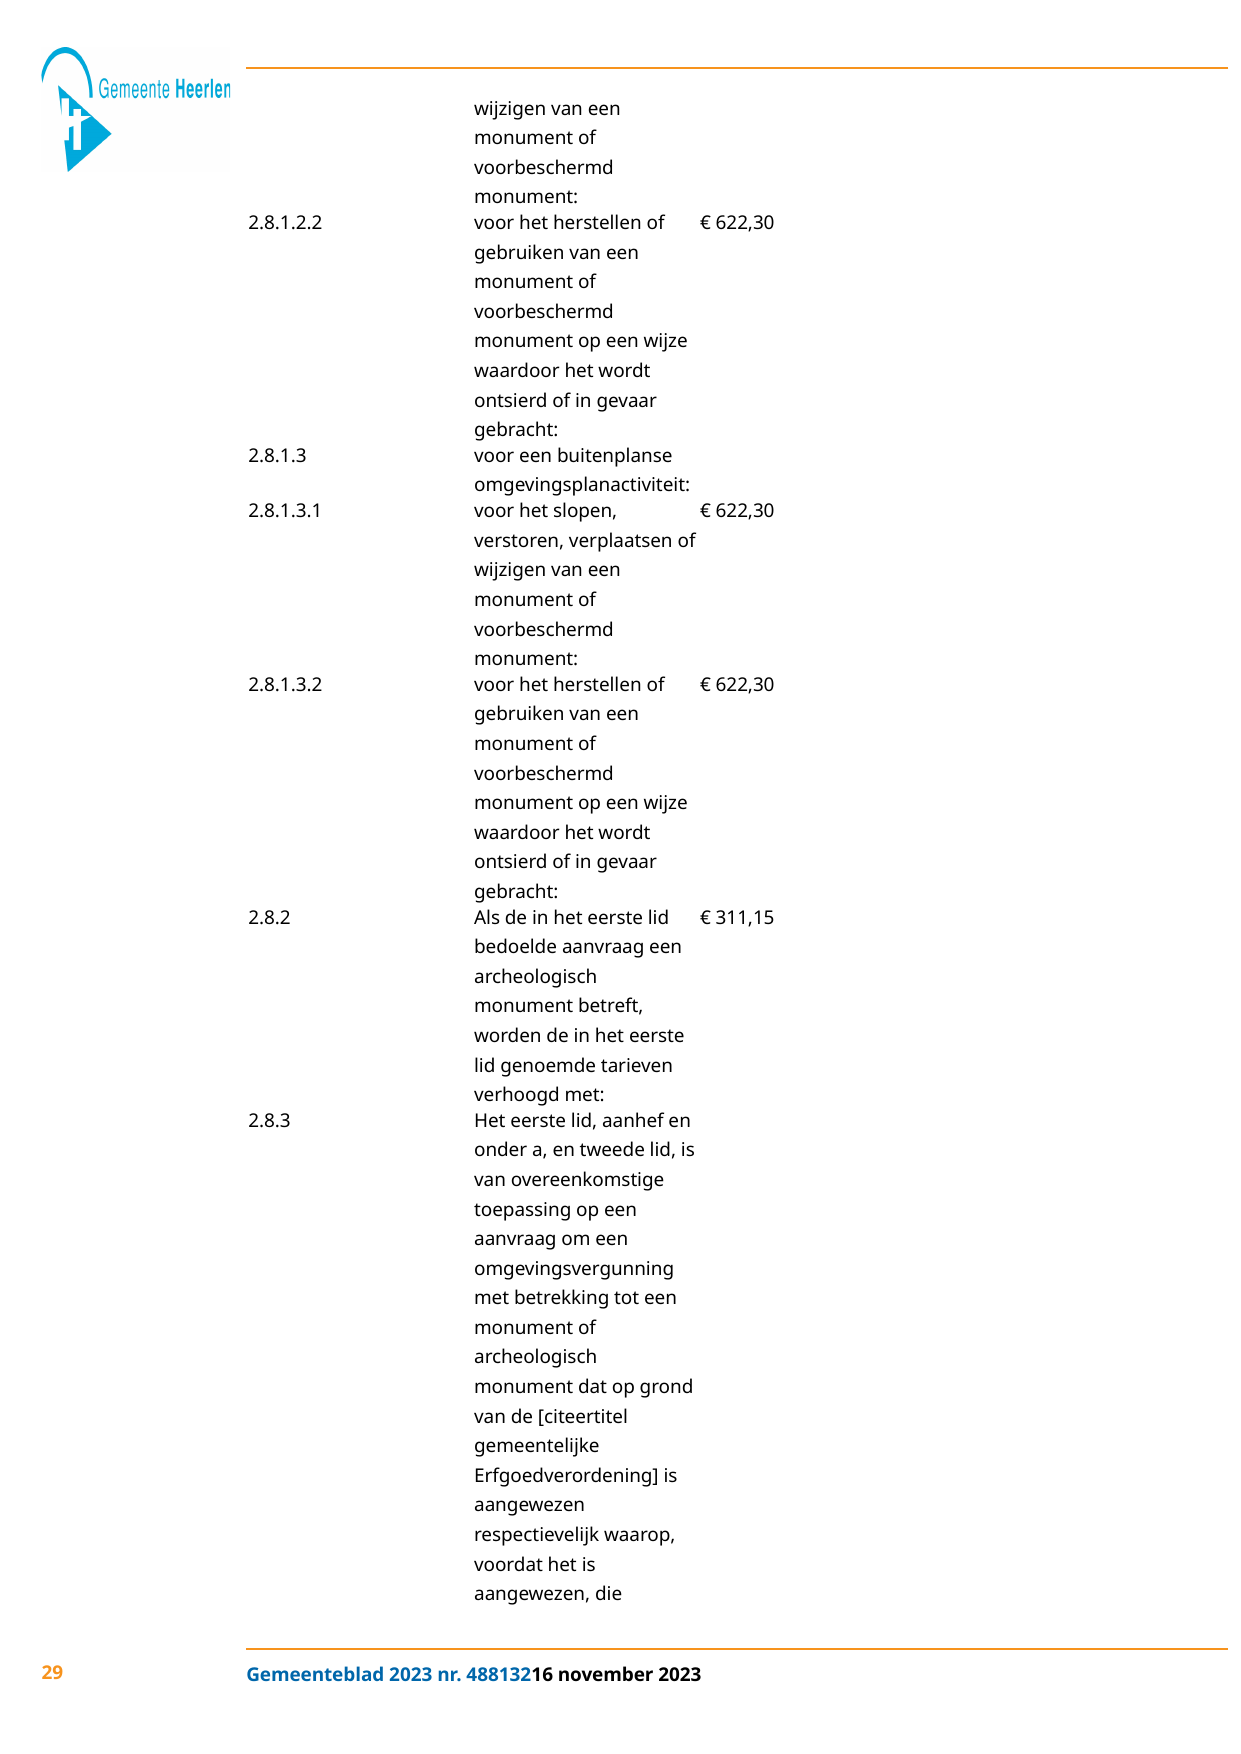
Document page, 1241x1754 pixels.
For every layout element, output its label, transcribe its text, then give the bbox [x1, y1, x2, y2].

table_cell € 311,15 [700, 904, 926, 1107]
table_cell Als de in het eerste lid bedoelde aanvraag een archeologisch monument betreft, worden de in het eerste lid genoemde tarieven verhoogd met: [474, 904, 700, 1107]
table_cell [926, 95, 1152, 209]
table_cell 2.8.2 [248, 904, 474, 1107]
picture [41, 47, 231, 172]
table_cell [926, 904, 1152, 1107]
picture [41, 47, 59, 70]
table_cell [926, 442, 1152, 497]
table_cell 2.8.1.3.2 [248, 671, 474, 904]
table_cell € 622,30 [700, 498, 926, 671]
table_cell € 622,30 [700, 209, 926, 442]
table_cell voor het herstellen of gebruiken van een monument of voorbeschermd monument op een wijze waardoor het wordt ontsierd of in gevaar gebracht: [474, 209, 700, 442]
table_cell 2.8.3 [248, 1107, 474, 1606]
table_cell wijzigen van een monument of voorbeschermd monument: [474, 95, 700, 209]
table_cell voor het herstellen of gebruiken van een monument of voorbeschermd monument op een wijze waardoor het wordt ontsierd of in gevaar gebracht: [474, 671, 700, 904]
table_cell [926, 1107, 1152, 1606]
table_cell € 622,30 [700, 671, 926, 904]
table_cell 2.8.1.3 [248, 442, 474, 497]
table_cell [248, 95, 474, 209]
table_cell [700, 442, 926, 497]
table_cell [926, 498, 1152, 671]
table_cell voor een buitenplanse omgevingsplanactiviteit: [474, 442, 700, 497]
table_cell 2.8.1.2.2 [248, 209, 474, 442]
table_cell [926, 209, 1152, 442]
table_cell [700, 95, 926, 209]
table_cell Het eerste lid, aanhef en onder a, en tweede lid, is van overeenkomstige toepassing op een aanvraag om een omgevingsvergunning met betrekking tot een monument of archeologisch monument dat op grond van de [citeertitel gemeentelijke Erfgoedverordening] is aangewezen respectievelijk waarop, voordat het is aangewezen, die [474, 1107, 700, 1606]
table_cell [926, 671, 1152, 904]
table_cell [700, 1107, 926, 1606]
table_cell 2.8.1.3.1 [248, 498, 474, 671]
table_cell voor het slopen, verstoren, verplaatsen of wijzigen van een monument of voorbeschermd monument: [474, 498, 700, 671]
